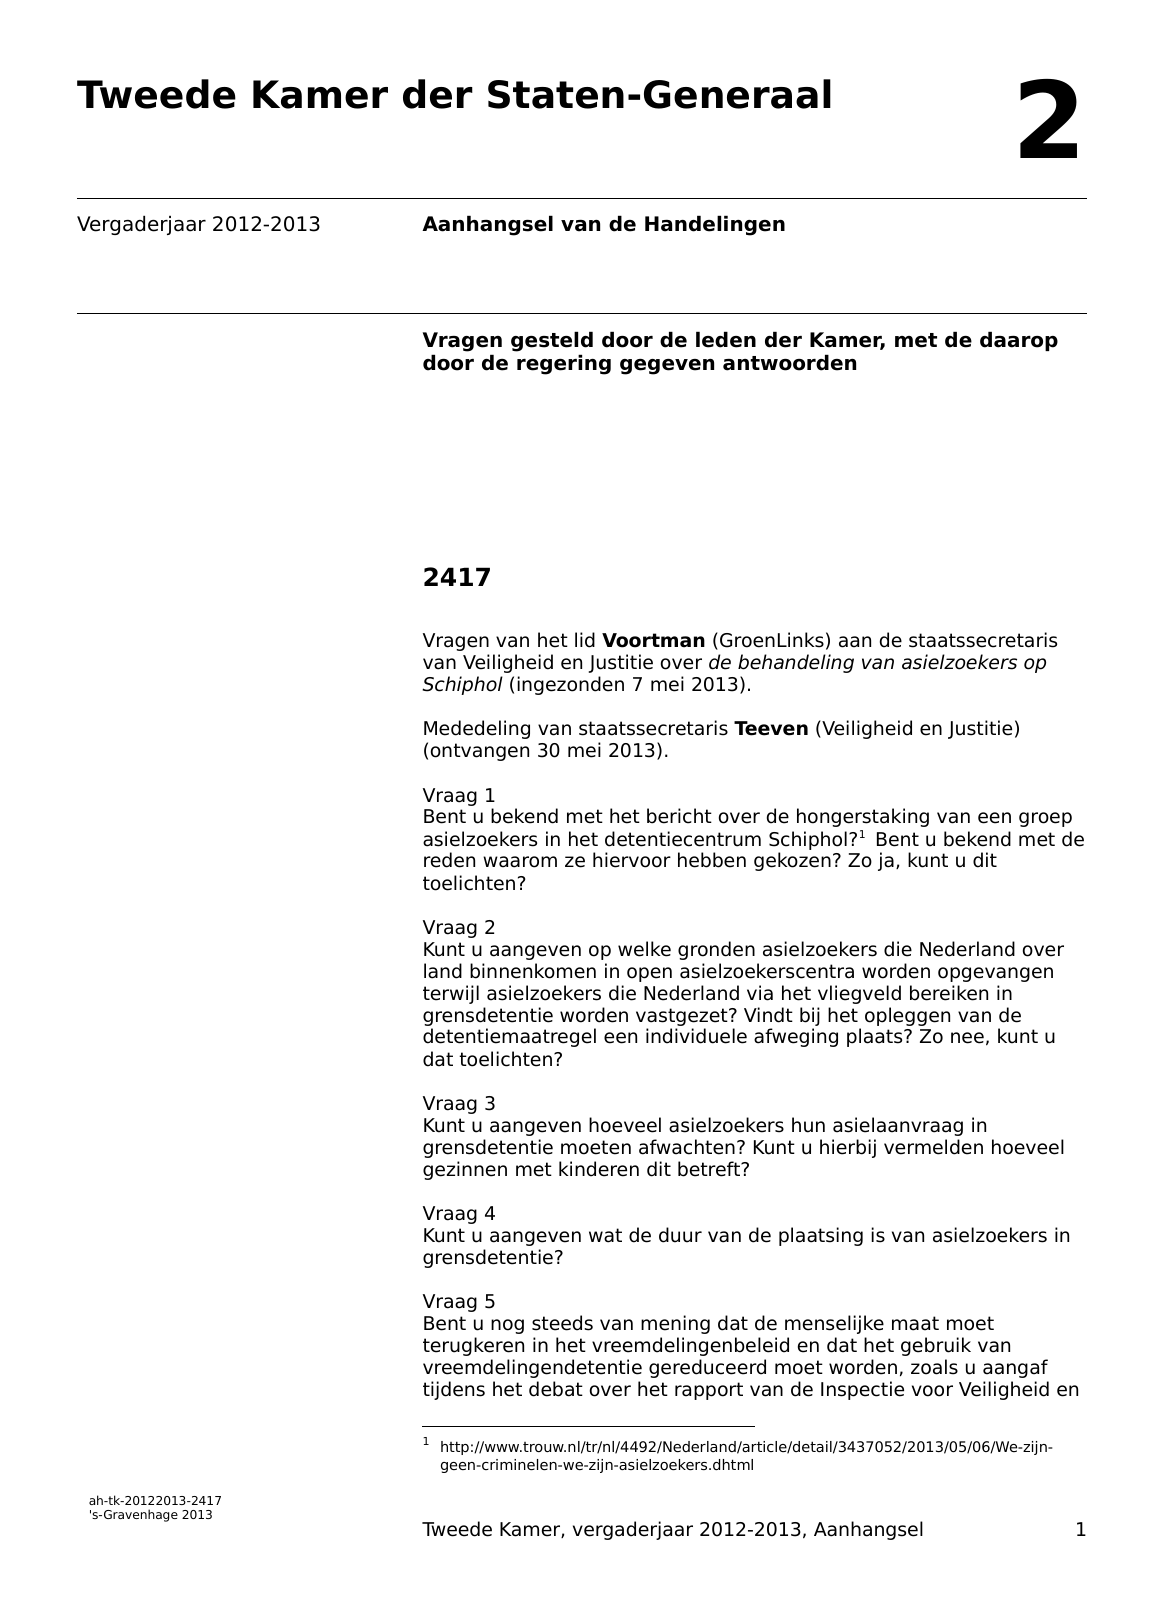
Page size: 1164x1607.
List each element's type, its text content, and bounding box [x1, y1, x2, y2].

table_header Tweede Kamer der Staten-Generaal [77, 59, 886, 198]
text http://www.trouw.nl/tr/nl/4492/Nederland/article/detail/3437052/2013/05/06/We-zijn-geen-criminelen-we-zijn-asielzoekers.dhtml [422, 1435, 1087, 1474]
text Bent u bekend met het bericht over de hongerstaking van een groep asielzoekers in het detentiecentrum Schiphol? Bent u bekend met de reden waarom ze hiervoor hebben gekozen? Zo ja, kunt u dit toelichten? [422, 806, 1087, 894]
text 2417 [422, 563, 1087, 592]
table_cell Vergaderjaar 2012-2013 [77, 199, 422, 313]
text Vraag 4 [422, 1203, 1087, 1225]
table_cell Vragen gesteld door de leden der Kamer, met de daarop door de regering gegeven antwoorden [422, 314, 1087, 375]
text Vraag 5 [422, 1291, 1087, 1313]
text Mededeling van staatssecretaris Teeven (Veiligheid en Justitie) (ontvangen 30 mei 2013). [422, 718, 1087, 762]
text Vraag 2 [422, 917, 1087, 938]
text Bent u nog steeds van mening dat de menselijke maat moet terugkeren in het vreemdelingenbeleid en dat het gebruik van vreemdelingendetentie gereduceerd moet worden, zoals u aangaf tijdens het debat over het rapport van de Inspectie voor Veiligheid en [422, 1313, 1087, 1401]
text Kunt u aangeven wat de duur van de plaatsing is van asielzoekers in grensdetentie? [422, 1225, 1087, 1269]
table_cell [77, 314, 422, 375]
text Kunt u aangeven hoeveel asielzoekers hun asielaanvraag in grensdetentie moeten afwachten? Kunt u hierbij vermelden hoeveel gezinnen met kinderen dit betreft? [422, 1114, 1087, 1181]
text ah-tk-20122013-2417 [88, 1494, 323, 1508]
text Kunt u aangeven op welke gronden asielzoekers die Nederland over land binnenkomen in open asielzoekerscentra worden opgevangen terwijl asielzoekers die Nederland via het vliegveld bereiken in grensdetentie worden vastgezet? Vindt bij het opleggen van de detentiemaatregel een individuele afweging plaats? Zo nee, kunt u dat toelichten? [422, 938, 1087, 1070]
table_header 2 [886, 59, 1087, 198]
table_cell Aanhangsel van de Handelingen [422, 199, 1087, 313]
text Vraag 3 [422, 1093, 1087, 1114]
text Vragen van het lid Voortman (GroenLinks) aan de staatssecretaris van Veiligheid en Justitie over de behandeling van asielzoekers op Schiphol (ingezonden 7 mei 2013). [422, 630, 1087, 696]
text Vraag 1 [422, 784, 1087, 806]
text 's-Gravenhage 2013 [88, 1508, 323, 1522]
